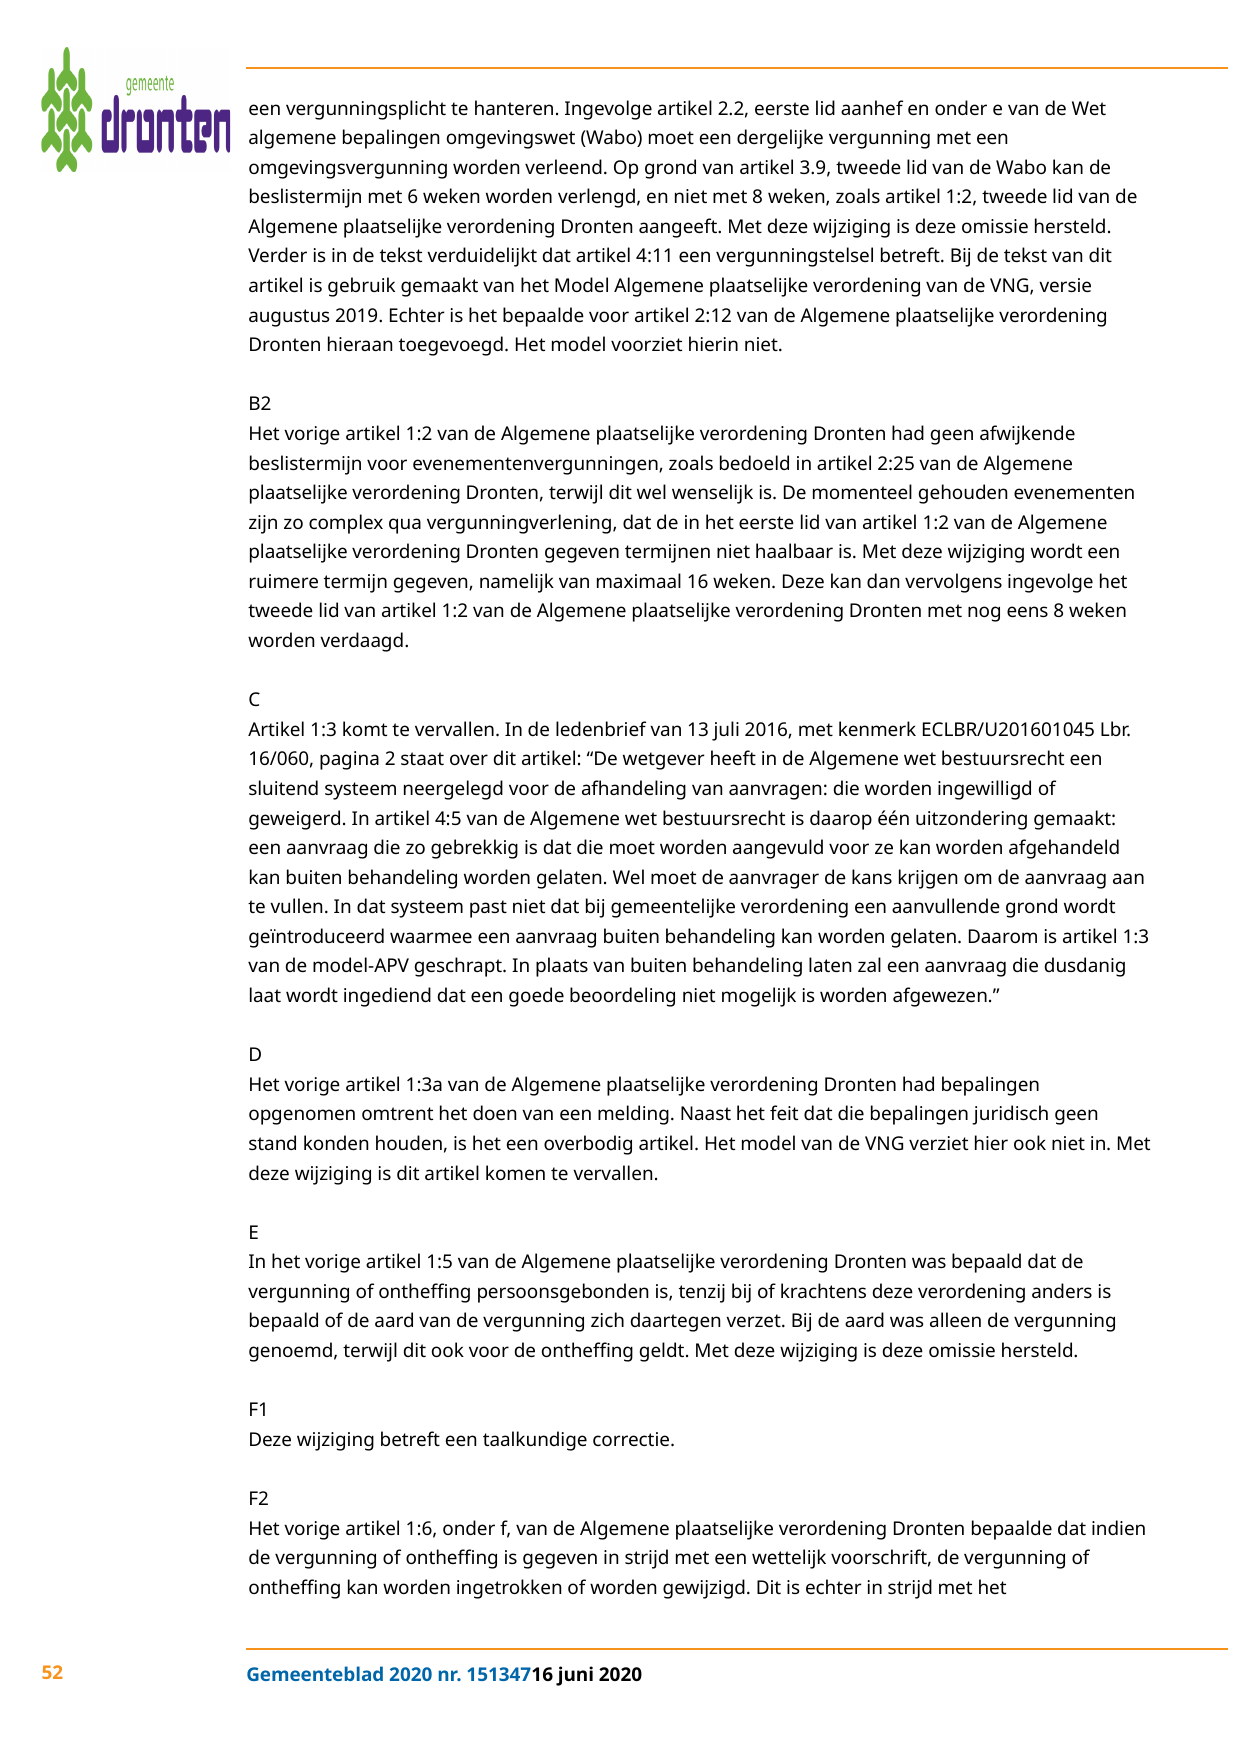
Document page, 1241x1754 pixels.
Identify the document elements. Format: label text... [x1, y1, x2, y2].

text Het vorige artikel 1:2 van de Algemene plaatselijke verordening Dronten had geen afwijkende beslistermijn voor evenementenvergunningen, zoals bedoeld in artikel 2:25 van de Algemene plaatselijke verordening Dronten, terwijl dit wel wenselijk is. De momenteel gehouden evenementen zijn zo complex qua vergunningverlening, dat de in het eerste lid van artikel 1:2 van de Algemene plaatselijke verordening Dronten gegeven termijnen niet haalbaar is. Met deze wijziging wordt een ruimere termijn gegeven, namelijk van maximaal 16 weken. Deze kan dan vervolgens ingevolge het tweede lid van artikel 1:2 van de Algemene plaatselijke verordening Dronten met nog eens 8 weken worden verdaagd. [248, 420, 1152, 653]
text D [248, 1041, 1152, 1067]
text een vergunningsplicht te hanteren. Ingevolge artikel 2.2, eerste lid aanhef en onder e van de Wet algemene bepalingen omgevingswet (Wabo) moet een dergelijke vergunning met een omgevingsvergunning worden verleend. Op grond van artikel 3.9, tweede lid van de Wabo kan de beslistermijn met 6 weken worden verlengd, en niet met 8 weken, zoals artikel 1:2, tweede lid van de Algemene plaatselijke verordening Dronten aangeeft. Met deze wijziging is deze omissie hersteld. Verder is in de tekst verduidelijkt dat artikel 4:11 een vergunningstelsel betreft. Bij de tekst van dit artikel is gebruik gemaakt van het Model Algemene plaatselijke verordening van de VNG, versie augustus 2019. Echter is het bepaalde voor artikel 2:12 van de Algemene plaatselijke verordening Dronten hieraan toegevoegd. Het model voorziet hierin niet. [248, 95, 1152, 357]
text In het vorige artikel 1:5 van de Algemene plaatselijke verordening Dronten was bepaald dat de vergunning of ontheffing persoonsgebonden is, tenzij bij of krachtens deze verordening anders is bepaald of de aard van de vergunning zich daartegen verzet. Bij de aard was alleen de vergunning genoemd, terwijl dit ook voor de ontheffing geldt. Met deze wijziging is deze omissie hersteld. [248, 1248, 1152, 1363]
text Het vorige artikel 1:3a van de Algemene plaatselijke verordening Dronten had bepalingen opgenomen omtrent het doen van een melding. Naast het feit dat die bepalingen juridisch geen stand konden houden, is het een overbodig artikel. Het model van de VNG verziet hier ook niet in. Met deze wijziging is dit artikel komen te vervallen. [248, 1071, 1152, 1186]
picture [41, 47, 231, 172]
text E [248, 1219, 1152, 1245]
text Het vorige artikel 1:6, onder f, van de Algemene plaatselijke verordening Dronten bepaalde dat indien de vergunning of ontheffing is gegeven in strijd met een wettelijk voorschrift, de vergunning of ontheffing kan worden ingetrokken of worden gewijzigd. Dit is echter in strijd met het [248, 1515, 1152, 1600]
text C [248, 686, 1152, 712]
text F2 [248, 1485, 1152, 1511]
text F1 [248, 1396, 1152, 1422]
text Deze wijziging betreft een taalkundige correctie. [248, 1426, 1152, 1452]
text Artikel 1:3 komt te vervallen. In de ledenbrief van 13 juli 2016, met kenmerk ECLBR/U201601045 Lbr. 16/060, pagina 2 staat over dit artikel: “De wetgever heeft in de Algemene wet bestuursrecht een sluitend systeem neergelegd voor de afhandeling van aanvragen: die worden ingewilligd of geweigerd. In artikel 4:5 van de Algemene wet bestuursrecht is daarop één uitzondering gemaakt: een aanvraag die zo gebrekkig is dat die moet worden aangevuld voor ze kan worden afgehandeld kan buiten behandeling worden gelaten. Wel moet de aanvrager de kans krijgen om de aanvraag aan te vullen. In dat systeem past niet dat bij gemeentelijke verordening een aanvullende grond wordt geïntroduceerd waarmee een aanvraag buiten behandeling kan worden gelaten. Daarom is artikel 1:3 van de model-APV geschrapt. In plaats van buiten behandeling laten zal een aanvraag die dusdanig laat wordt ingediend dat een goede beoordeling niet mogelijk is worden afgewezen.” [248, 716, 1152, 1008]
text B2 [248, 391, 1152, 416]
